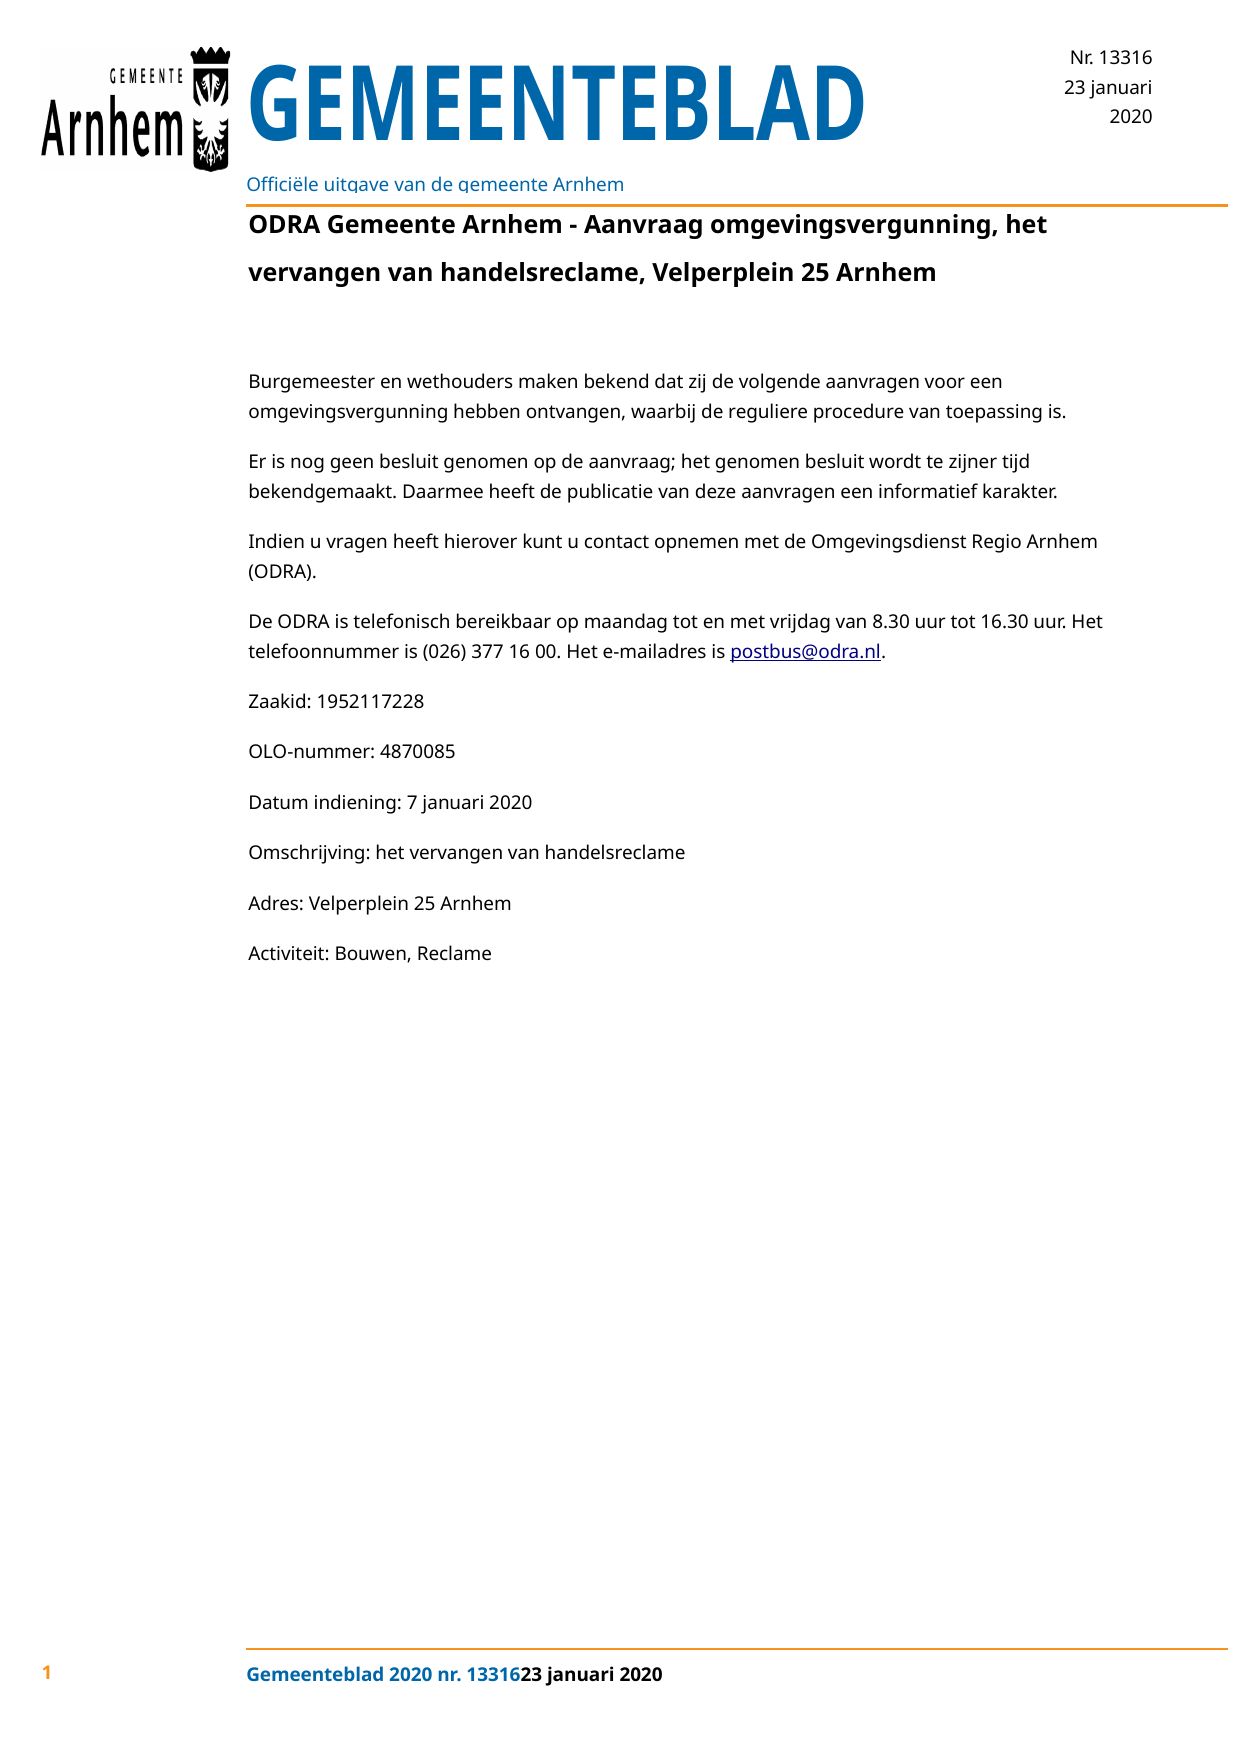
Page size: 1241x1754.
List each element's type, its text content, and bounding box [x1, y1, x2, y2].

text Activiteit: Bouwen, Reclame [248, 940, 1152, 966]
text Burgemeester en wethouders maken bekend dat zij de volgende aanvragen voor een omgevingsvergunning hebben ontvangen, waarbij de reguliere procedure van toepassing is. [248, 368, 1152, 424]
text ODRA Gemeente Arnhem - Aanvraag omgevingsvergunning, het vervangen van handelsreclame, Velperplein 25 Arnhem [248, 207, 1152, 288]
text Er is nog geen besluit genomen op de aanvraag; het genomen besluit wordt te zijner tijd bekendgemaakt. Daarmee heeft de publicatie van deze aanvragen een informatief karakter. [248, 448, 1152, 504]
text Zaakid: 1952117228 [248, 688, 1152, 714]
text Omschrijving: het vervangen van handelsreclame [248, 839, 1152, 865]
text OLO-nummer: 4870085 [248, 739, 1152, 764]
picture [41, 47, 231, 172]
text De ODRA is telefonisch bereikbaar op maandag tot en met vrijdag van 8.30 uur tot 16.30 uur. Het telefoonnummer is (026) 377 16 00. Het e-mailadres is postbus@odra.nl. [248, 608, 1152, 664]
text Datum indiening: 7 januari 2020 [248, 789, 1152, 815]
text Indien u vragen heeft hierover kunt u contact opnemen met de Omgevingsdienst Regio Arnhem (ODRA). [248, 528, 1152, 584]
text Adres: Velperplein 25 Arnhem [248, 890, 1152, 916]
